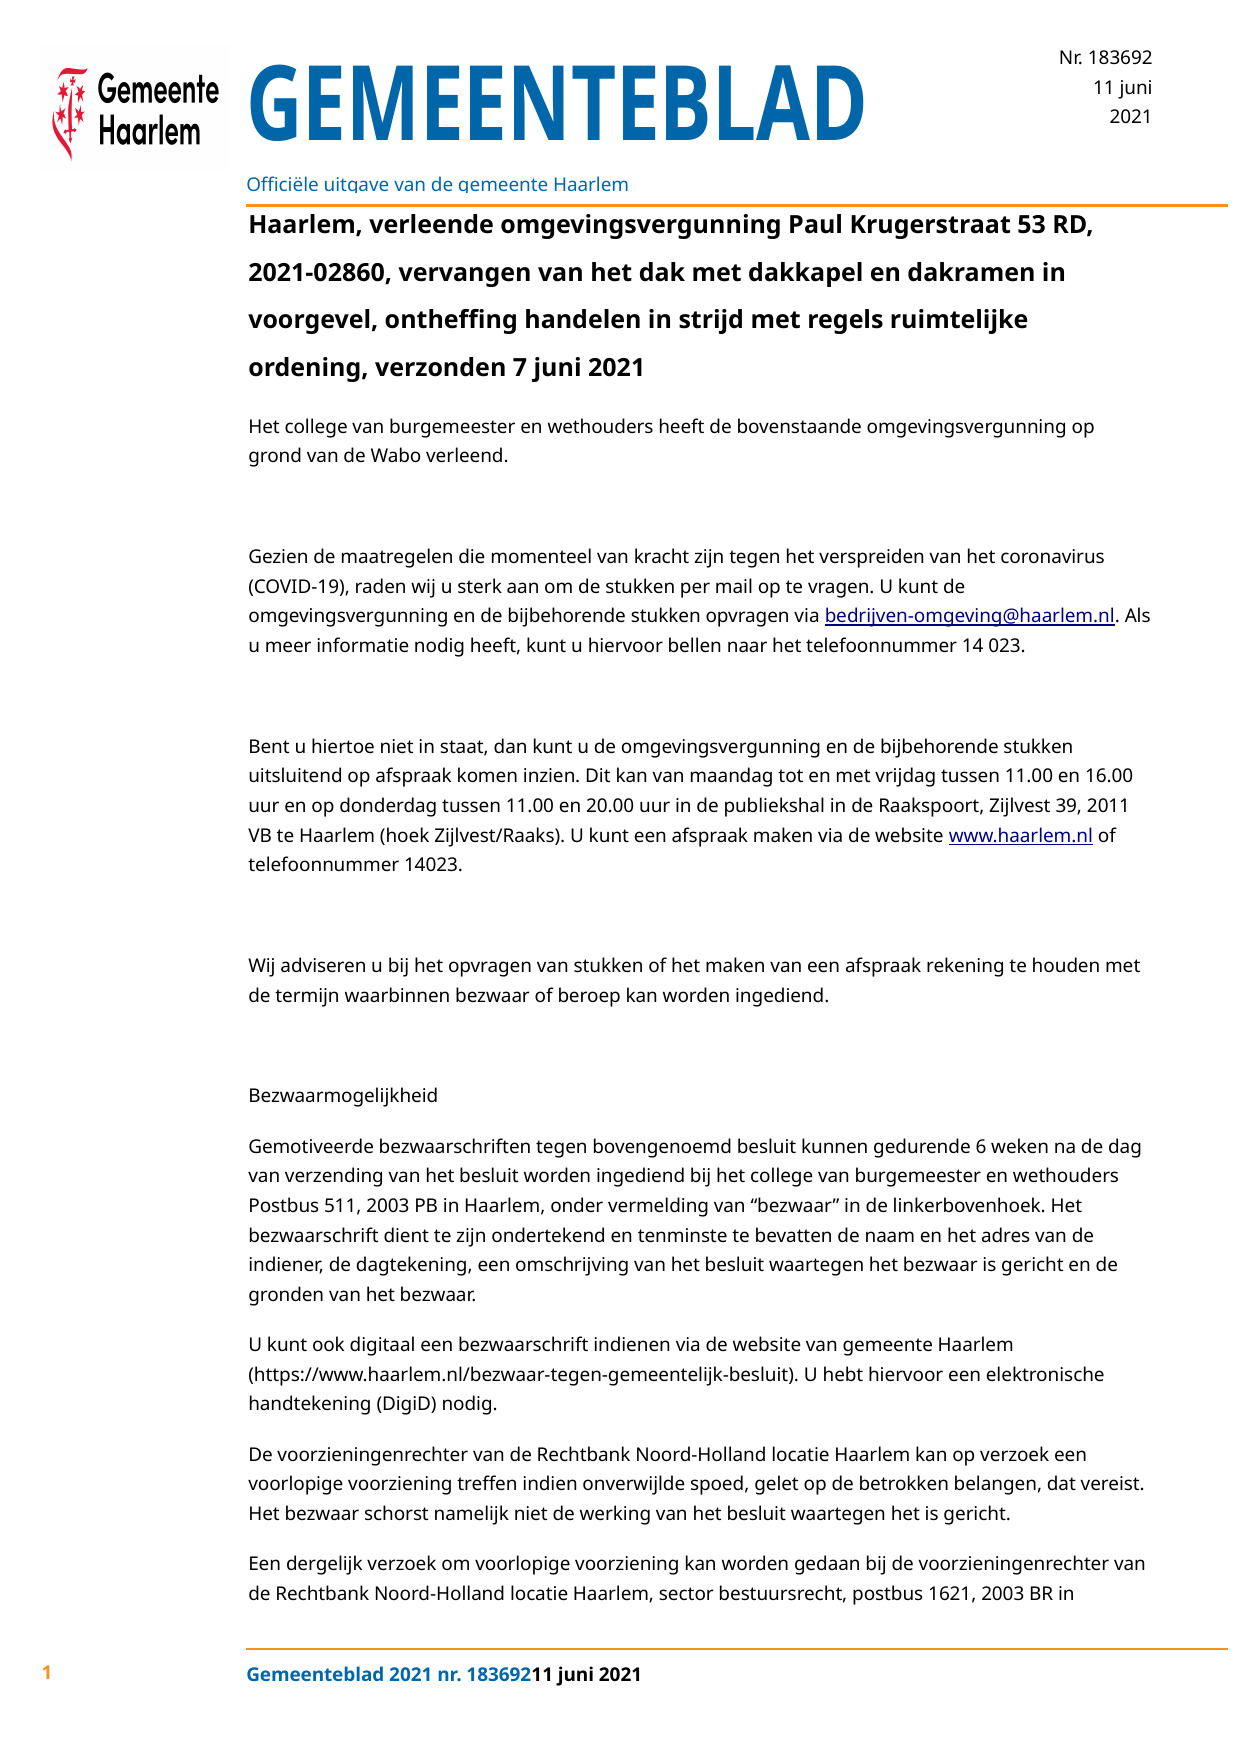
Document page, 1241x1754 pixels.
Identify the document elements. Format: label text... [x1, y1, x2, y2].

text Gezien de maatregelen die momenteel van kracht zijn tegen het verspreiden van het coronavirus (COVID-19), raden wij u sterk aan om de stukken per mail op te vragen. U kunt de omgevingsvergunning en de bijbehorende stukken opvragen via bedrijven-omgeving@haarlem.nl. Als u meer informatie nodig heeft, kunt u hiervoor bellen naar het telefoonnummer 14 023. [248, 543, 1152, 658]
text Een dergelijk verzoek om voorlopige voorziening kan worden gedaan bij de voorzieningenrechter van de Rechtbank Noord-Holland locatie Haarlem, sector bestuursrecht, postbus 1621, 2003 BR in [248, 1551, 1152, 1606]
picture [41, 47, 231, 172]
text Bent u hiertoe niet in staat, dan kunt u de omgevingsvergunning en de bijbehorende stukken uitsluitend op afspraak komen inzien. Dit kan van maandag tot en met vrijdag tussen 11.00 en 16.00 uur en op donderdag tussen 11.00 en 20.00 uur in de publiekshal in de Raakspoort, Zijlvest 39, 2011 VB te Haarlem (hoek Zijlvest/Raaks). U kunt een afspraak maken via de website www.haarlem.nl of telefoonnummer 14023. [248, 733, 1152, 877]
text U kunt ook digitaal een bezwaarschrift indienen via de website van gemeente Haarlem (https://www.haarlem.nl/bezwaar-tegen-gemeentelijk-besluit). U hebt hiervoor een elektronische handtekening (DigiD) nodig. [248, 1331, 1152, 1416]
text Haarlem, verleende omgevingsvergunning Paul Krugerstraat 53 RD, 2021-02860, vervangen van het dak met dakkapel en dakramen in voorgevel, ontheffing handelen in strijd met regels ruimtelijke ordening, verzonden 7 juni 2021 [248, 207, 1152, 384]
text Bezwaarmogelijkheid [248, 1083, 1152, 1108]
text Het college van burgemeester en wethouders heeft de bovenstaande omgevingsvergunning op grond van de Wabo verleend. [248, 413, 1152, 468]
text Wij adviseren u bij het opvragen van stukken of het maken van een afspraak rekening te houden met de termijn waarbinnen bezwaar of beroep kan worden ingediend. [248, 952, 1152, 1008]
text Gemotiveerde bezwaarschriften tegen bovengenoemd besluit kunnen gedurende 6 weken na de dag van verzending van het besluit worden ingediend bij het college van burgemeester en wethouders Postbus 511, 2003 PB in Haarlem, onder vermelding van “bezwaar” in de linkerbovenhoek. Het bezwaarschrift dient te zijn ondertekend en tenminste te bevatten de naam en het adres van de indiener, de dagtekening, een omschrijving van het besluit waartegen het bezwaar is gericht en de gronden van het bezwaar. [248, 1133, 1152, 1307]
text De voorzieningenrechter van de Rechtbank Noord-Holland locatie Haarlem kan op verzoek een voorlopige voorziening treffen indien onverwijlde spoed, gelet op de betrokken belangen, dat vereist. Het bezwaar schorst namelijk niet de werking van het besluit waartegen het is gericht. [248, 1441, 1152, 1526]
